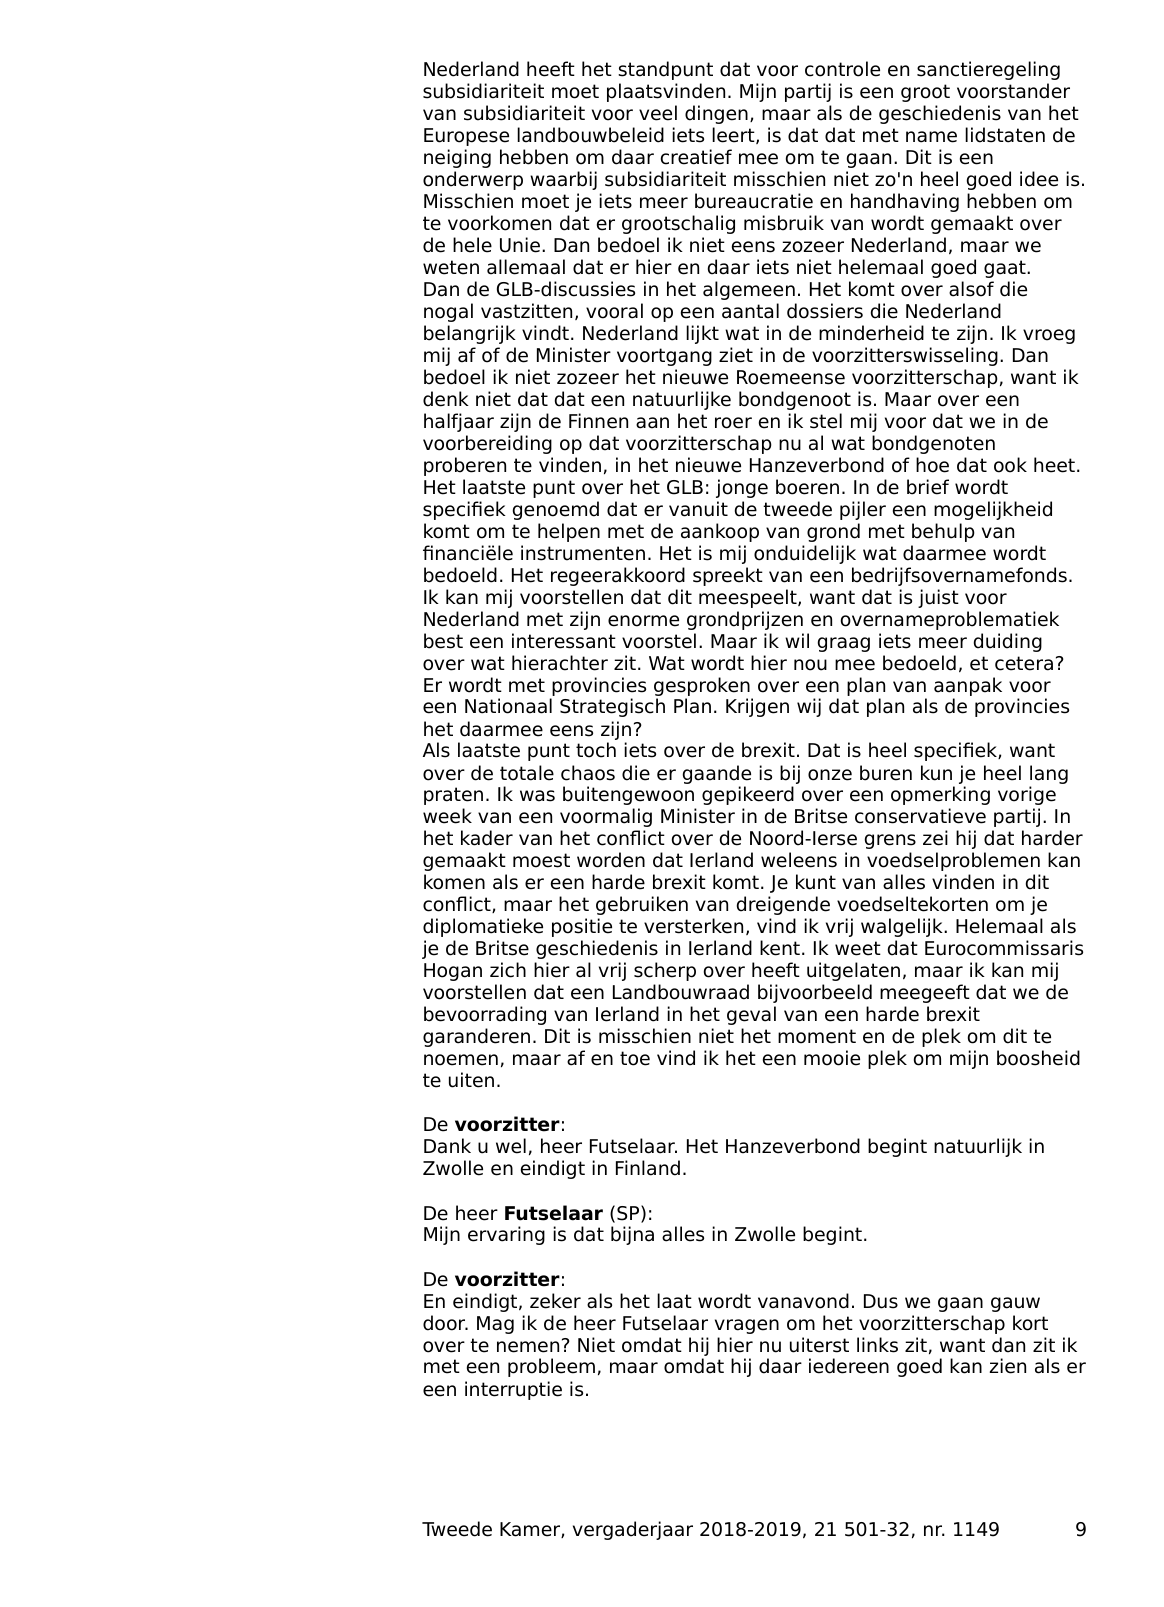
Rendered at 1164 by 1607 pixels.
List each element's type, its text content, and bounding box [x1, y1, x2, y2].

text Als laatste punt toch iets over de brexit. Dat is heel specifiek, want over de totale chaos die er gaande is bij onze buren kun je heel lang praten. Ik was buitengewoon gepikeerd over een opmerking vorige week van een voormalig Minister in de Britse conservatieve partij. In het kader van het conflict over de Noord-Ierse grens zei hij dat harder gemaakt moest worden dat Ierland weleens in voedselproblemen kan komen als er een harde brexit komt. Je kunt van alles vinden in dit conflict, maar het gebruiken van dreigende voedseltekorten om je diplomatieke positie te versterken, vind ik vrij walgelijk. Helemaal als je de Britse geschiedenis in Ierland kent. Ik weet dat Eurocommissaris Hogan zich hier al vrij scherp over heeft uitgelaten, maar ik kan mij voorstellen dat een Landbouwraad bijvoorbeeld meegeeft dat we de bevoorrading van Ierland in het geval van een harde brexit garanderen. Dit is misschien niet het moment en de plek om dit te noemen, maar af en toe vind ik het een mooie plek om mijn boosheid te uiten. [422, 740, 1087, 1092]
text Nederland heeft het standpunt dat voor controle en sanctieregeling subsidiariteit moet plaatsvinden. Mijn partij is een groot voorstander van subsidiariteit voor veel dingen, maar als de geschiedenis van het Europese landbouwbeleid iets leert, is dat dat met name lidstaten de neiging hebben om daar creatief mee om te gaan. Dit is een onderwerp waarbij subsidiariteit misschien niet zo'n heel goed idee is. Misschien moet je iets meer bureaucratie en handhaving hebben om te voorkomen dat er grootschalig misbruik van wordt gemaakt over de hele Unie. Dan bedoel ik niet eens zozeer Nederland, maar we weten allemaal dat er hier en daar iets niet helemaal goed gaat. [422, 59, 1087, 279]
text De voorzitter: [422, 1114, 1087, 1136]
text Er wordt met provincies gesproken over een plan van aanpak voor een Nationaal Strategisch Plan. Krijgen wij dat plan als de provincies het daarmee eens zijn? [422, 674, 1087, 740]
text De heer Futselaar (SP): [422, 1202, 1087, 1224]
text De voorzitter: [422, 1268, 1087, 1291]
text Dank u wel, heer Futselaar. Het Hanzeverbond begint natuurlijk in Zwolle en eindigt in Finland. [422, 1136, 1087, 1180]
text Het laatste punt over het GLB: jonge boeren. In de brief wordt specifiek genoemd dat er vanuit de tweede pijler een mogelijkheid komt om te helpen met de aankoop van grond met behulp van financiële instrumenten. Het is mij onduidelijk wat daarmee wordt bedoeld. Het regeerakkoord spreekt van een bedrijfsovernamefonds. Ik kan mij voorstellen dat dit meespeelt, want dat is juist voor Nederland met zijn enorme grondprijzen en overnameproblematiek best een interessant voorstel. Maar ik wil graag iets meer duiding over wat hierachter zit. Wat wordt hier nou mee bedoeld, et cetera? [422, 477, 1087, 674]
text Dan de GLB-discussies in het algemeen. Het komt over alsof die nogal vastzitten, vooral op een aantal dossiers die Nederland belangrijk vindt. Nederland lijkt wat in de minderheid te zijn. Ik vroeg mij af of de Minister voortgang ziet in de voorzitterswisseling. Dan bedoel ik niet zozeer het nieuwe Roemeense voorzitterschap, want ik denk niet dat dat een natuurlijke bondgenoot is. Maar over een halfjaar zijn de Finnen aan het roer en ik stel mij voor dat we in de voorbereiding op dat voorzitterschap nu al wat bondgenoten proberen te vinden, in het nieuwe Hanzeverbond of hoe dat ook heet. [422, 279, 1087, 477]
text Mijn ervaring is dat bijna alles in Zwolle begint. [422, 1224, 1087, 1246]
text En eindigt, zeker als het laat wordt vanavond. Dus we gaan gauw door. Mag ik de heer Futselaar vragen om het voorzitterschap kort over te nemen? Niet omdat hij hier nu uiterst links zit, want dan zit ik met een probleem, maar omdat hij daar iedereen goed kan zien als er een interruptie is. [422, 1291, 1087, 1400]
